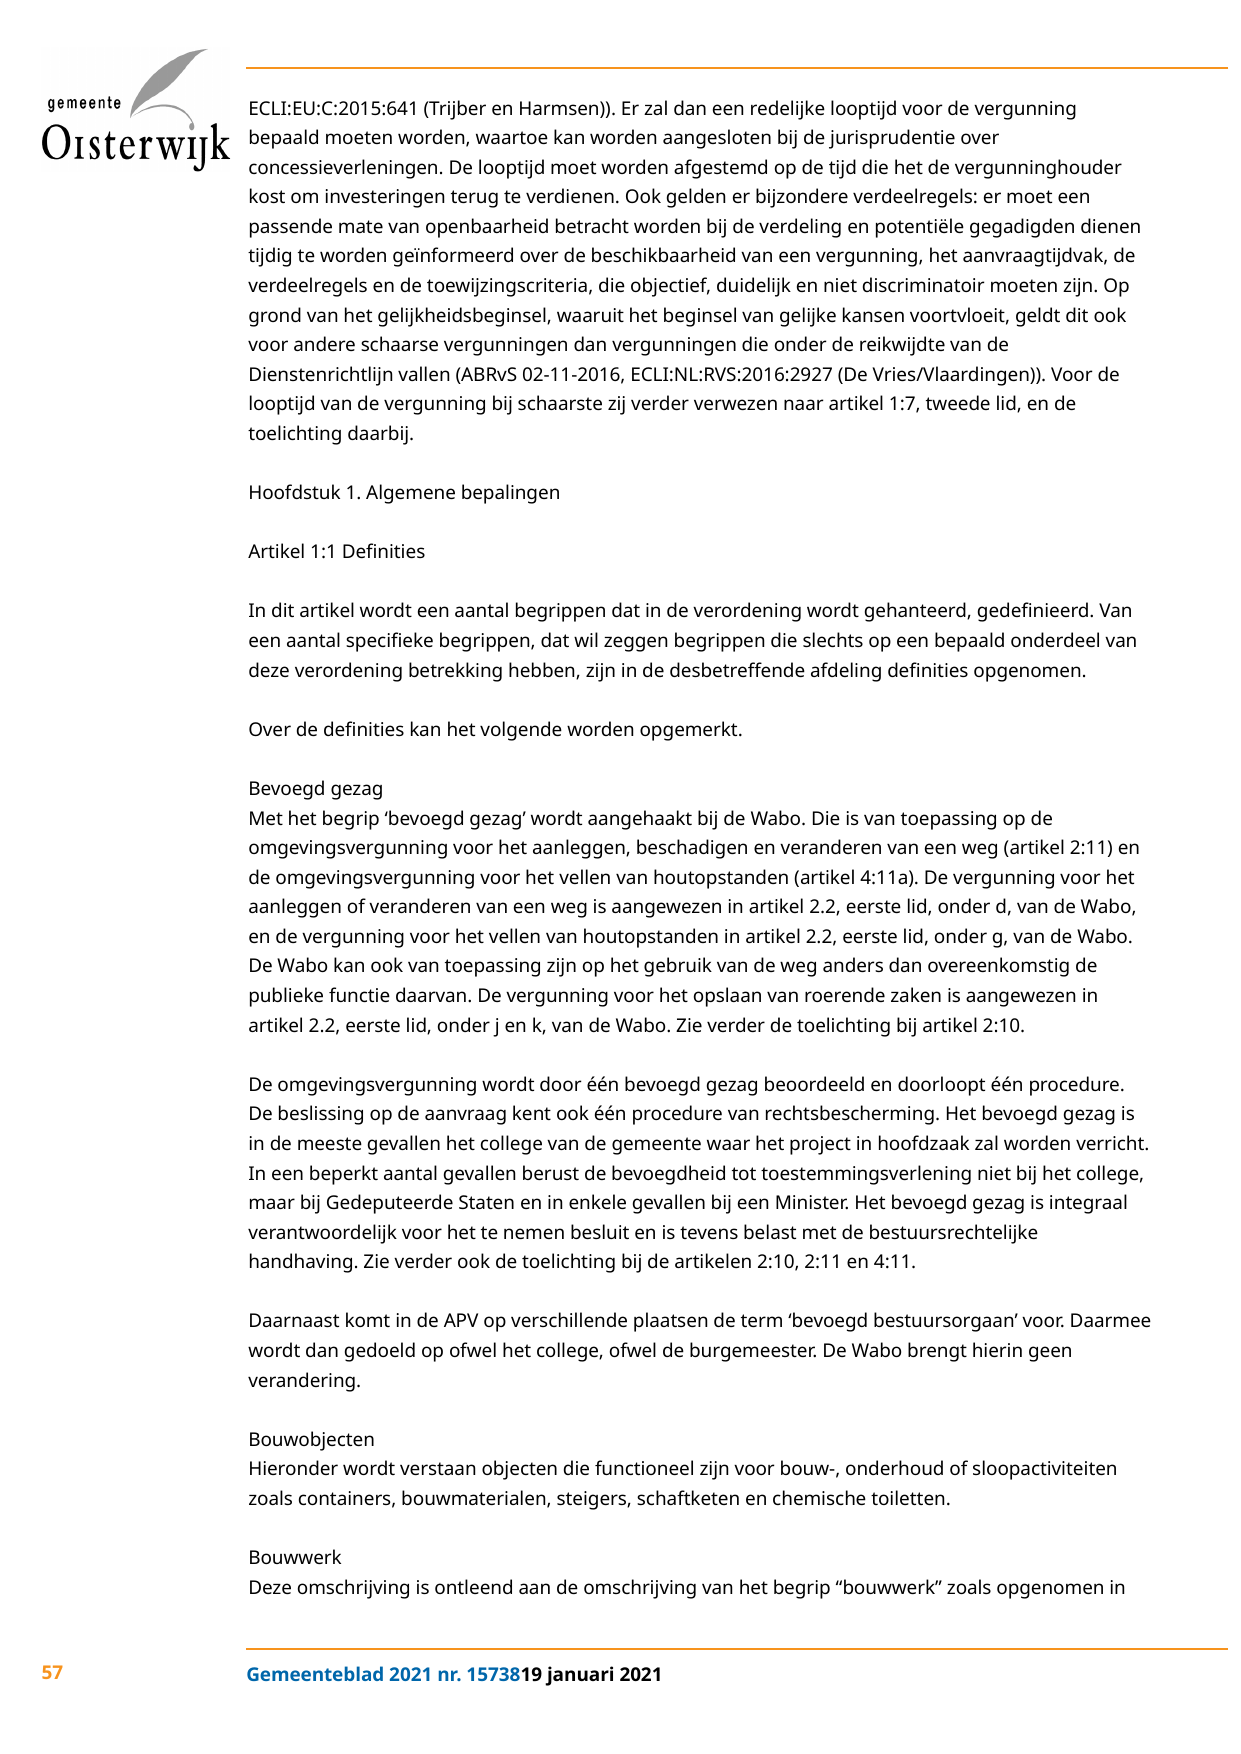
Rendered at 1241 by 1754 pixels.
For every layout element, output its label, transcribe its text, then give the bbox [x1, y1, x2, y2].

picture [41, 47, 231, 172]
text Hieronder wordt verstaan objecten die functioneel zijn voor bouw-, onderhoud of sloopactiviteiten zoals containers, bouwmaterialen, steigers, schaftketen en chemische toiletten. [248, 1456, 1152, 1511]
text Bouwobjecten [248, 1426, 1152, 1452]
text Met het begrip ‘bevoegd gezag’ wordt aangehaakt bij de Wabo. Die is van toepassing op de omgevingsvergunning voor het aanleggen, beschadigen en veranderen van een weg (artikel 2:11) en de omgevingsvergunning voor het vellen van houtopstanden (artikel 4:11a). De vergunning voor het aanleggen of veranderen van een weg is aangewezen in artikel 2.2, eerste lid, onder d, van de Wabo, en de vergunning voor het vellen van houtopstanden in artikel 2.2, eerste lid, onder g, van de Wabo. De Wabo kan ook van toepassing zijn op het gebruik van de weg anders dan overeenkomstig de publieke functie daarvan. De vergunning voor het opslaan van roerende zaken is aangewezen in artikel 2.2, eerste lid, onder j en k, van de Wabo. Zie verder de toelichting bij artikel 2:10. [248, 805, 1152, 1038]
text ECLI:EU:C:2015:641 (Trijber en Harmsen)). Er zal dan een redelijke looptijd voor de vergunning bepaald moeten worden, waartoe kan worden aangesloten bij de jurisprudentie over concessieverleningen. De looptijd moet worden afgestemd op de tijd die het de vergunninghouder kost om investeringen terug te verdienen. Ook gelden er bijzondere verdeelregels: er moet een passende mate van openbaarheid betracht worden bij de verdeling en potentiële gegadigden dienen tijdig te worden geïnformeerd over de beschikbaarheid van een vergunning, het aanvraagtijdvak, de verdeelregels en de toewijzingscriteria, die objectief, duidelijk en niet discriminatoir moeten zijn. Op grond van het gelijkheidsbeginsel, waaruit het beginsel van gelijke kansen voortvloeit, geldt dit ook voor andere schaarse vergunningen dan vergunningen die onder de reikwijdte van de Dienstenrichtlijn vallen (ABRvS 02-11-2016, ECLI:NL:RVS:2016:2927 (De Vries/Vlaardingen)). Voor de looptijd van de vergunning bij schaarste zij verder verwezen naar artikel 1:7, tweede lid, en de toelichting daarbij. [248, 95, 1152, 446]
text De omgevingsvergunning wordt door één bevoegd gezag beoordeeld en doorloopt één procedure. De beslissing op de aanvraag kent ook één procedure van rechtsbescherming. Het bevoegd gezag is in de meeste gevallen het college van de gemeente waar het project in hoofdzaak zal worden verricht. In een beperkt aantal gevallen berust de bevoegdheid tot toestemmingsverlening niet bij het college, maar bij Gedeputeerde Staten en in enkele gevallen bij een Minister. Het bevoegd gezag is integraal verantwoordelijk voor het te nemen besluit en is tevens belast met de bestuursrechtelijke handhaving. Zie verder ook de toelichting bij de artikelen 2:10, 2:11 en 4:11. [248, 1071, 1152, 1274]
text In dit artikel wordt een aantal begrippen dat in de verordening wordt gehanteerd, gedefinieerd. Van een aantal specifieke begrippen, dat wil zeggen begrippen die slechts op een bepaald onderdeel van deze verordening betrekking hebben, zijn in de desbetreffende afdeling definities opgenomen. [248, 598, 1152, 683]
text Daarnaast komt in de APV op verschillende plaatsen de term ‘bevoegd bestuursorgaan’ voor. Daarmee wordt dan gedoeld op ofwel het college, ofwel de burgemeester. De Wabo brengt hierin geen verandering. [248, 1308, 1152, 1393]
text Hoofdstuk 1. Algemene bepalingen [248, 479, 1152, 505]
text Over de definities kan het volgende worden opgemerkt. [248, 716, 1152, 742]
text Deze omschrijving is ontleend aan de omschrijving van het begrip “bouwwerk” zoals opgenomen in [248, 1574, 1152, 1600]
text Bouwwerk [248, 1544, 1152, 1570]
text Artikel 1:1 Definities [248, 538, 1152, 564]
text Bevoegd gezag [248, 775, 1152, 801]
